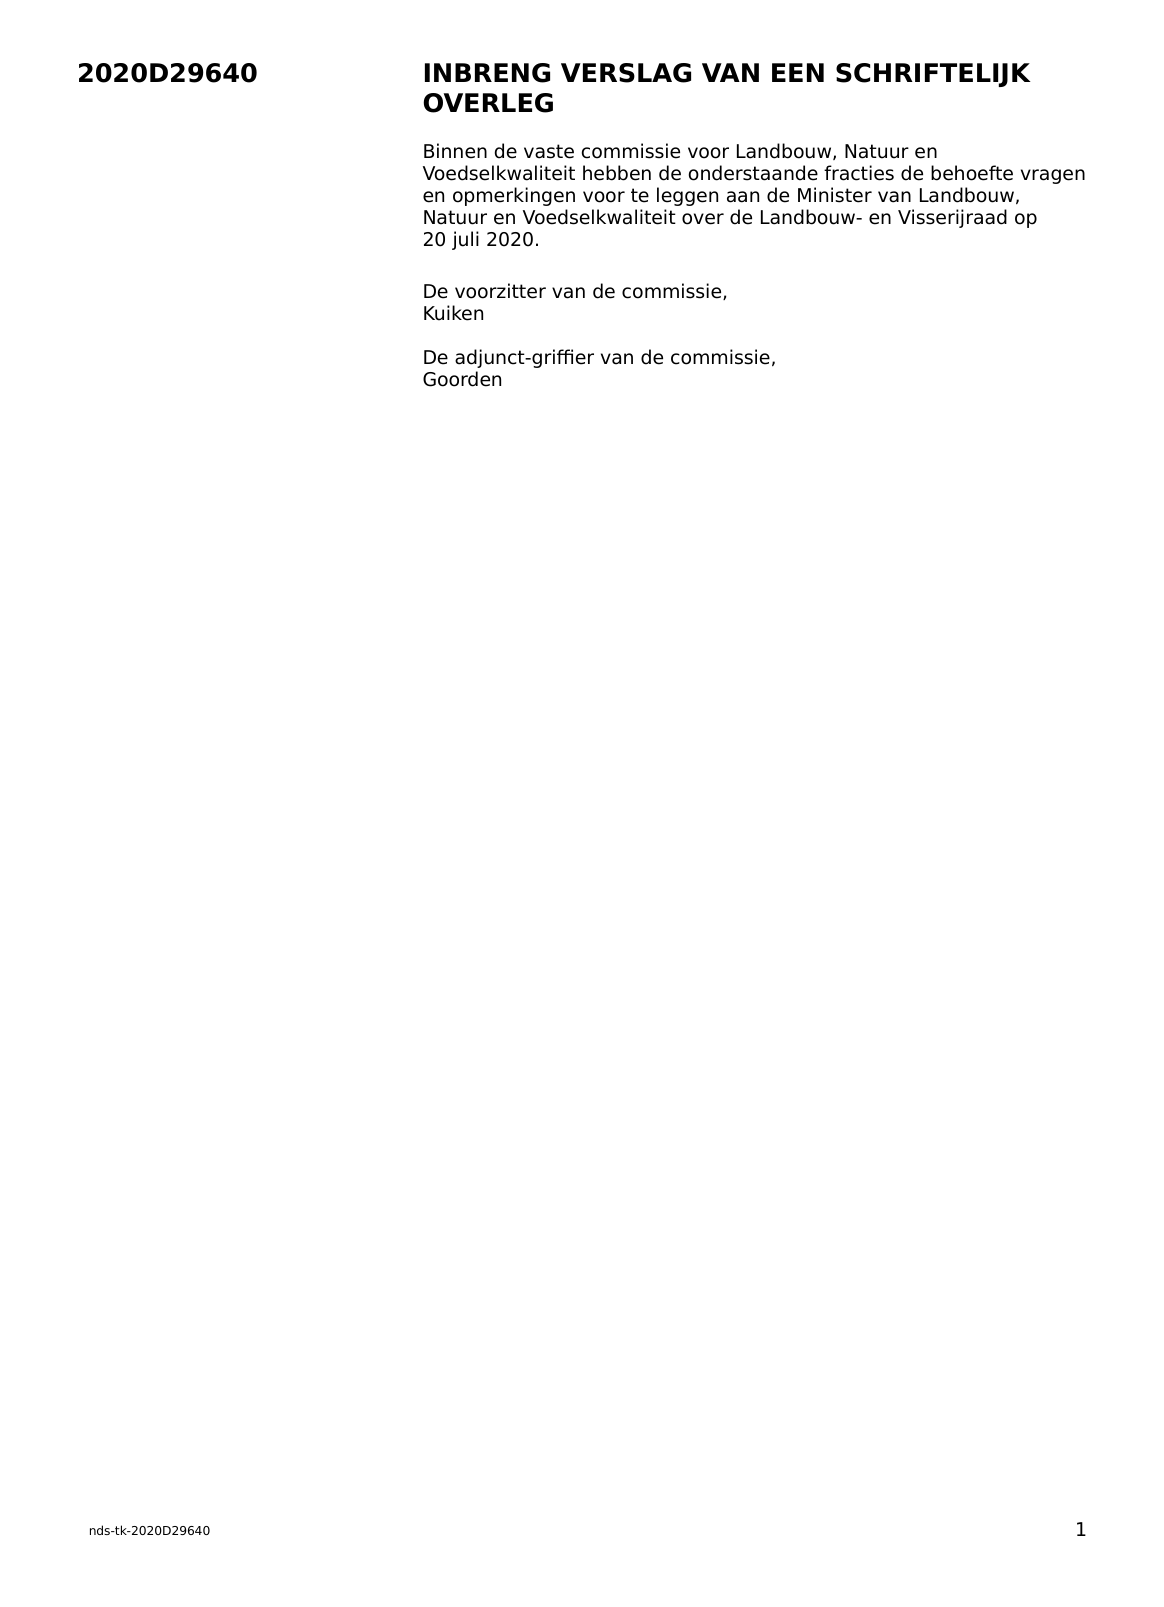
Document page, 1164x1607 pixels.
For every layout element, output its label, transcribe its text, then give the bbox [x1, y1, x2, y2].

text 2020D29640 INBRENG VERSLAG VAN EEN SCHRIFTELIJK OVERLEG [77, 59, 1087, 118]
text nds-tk-2020D29640 [88, 1524, 323, 1538]
text De voorzitter van de commissie, Kuiken [422, 281, 1087, 324]
text De adjunct-griffier van de commissie, Goorden [422, 347, 1087, 391]
text Binnen de vaste commissie voor Landbouw, Natuur en Voedselkwaliteit hebben de onderstaande fracties de behoefte vragen en opmerkingen voor te leggen aan de Minister van Landbouw, Natuur en Voedselkwaliteit over de Landbouw- en Visserijraad op 20 juli 2020. [422, 141, 1087, 251]
